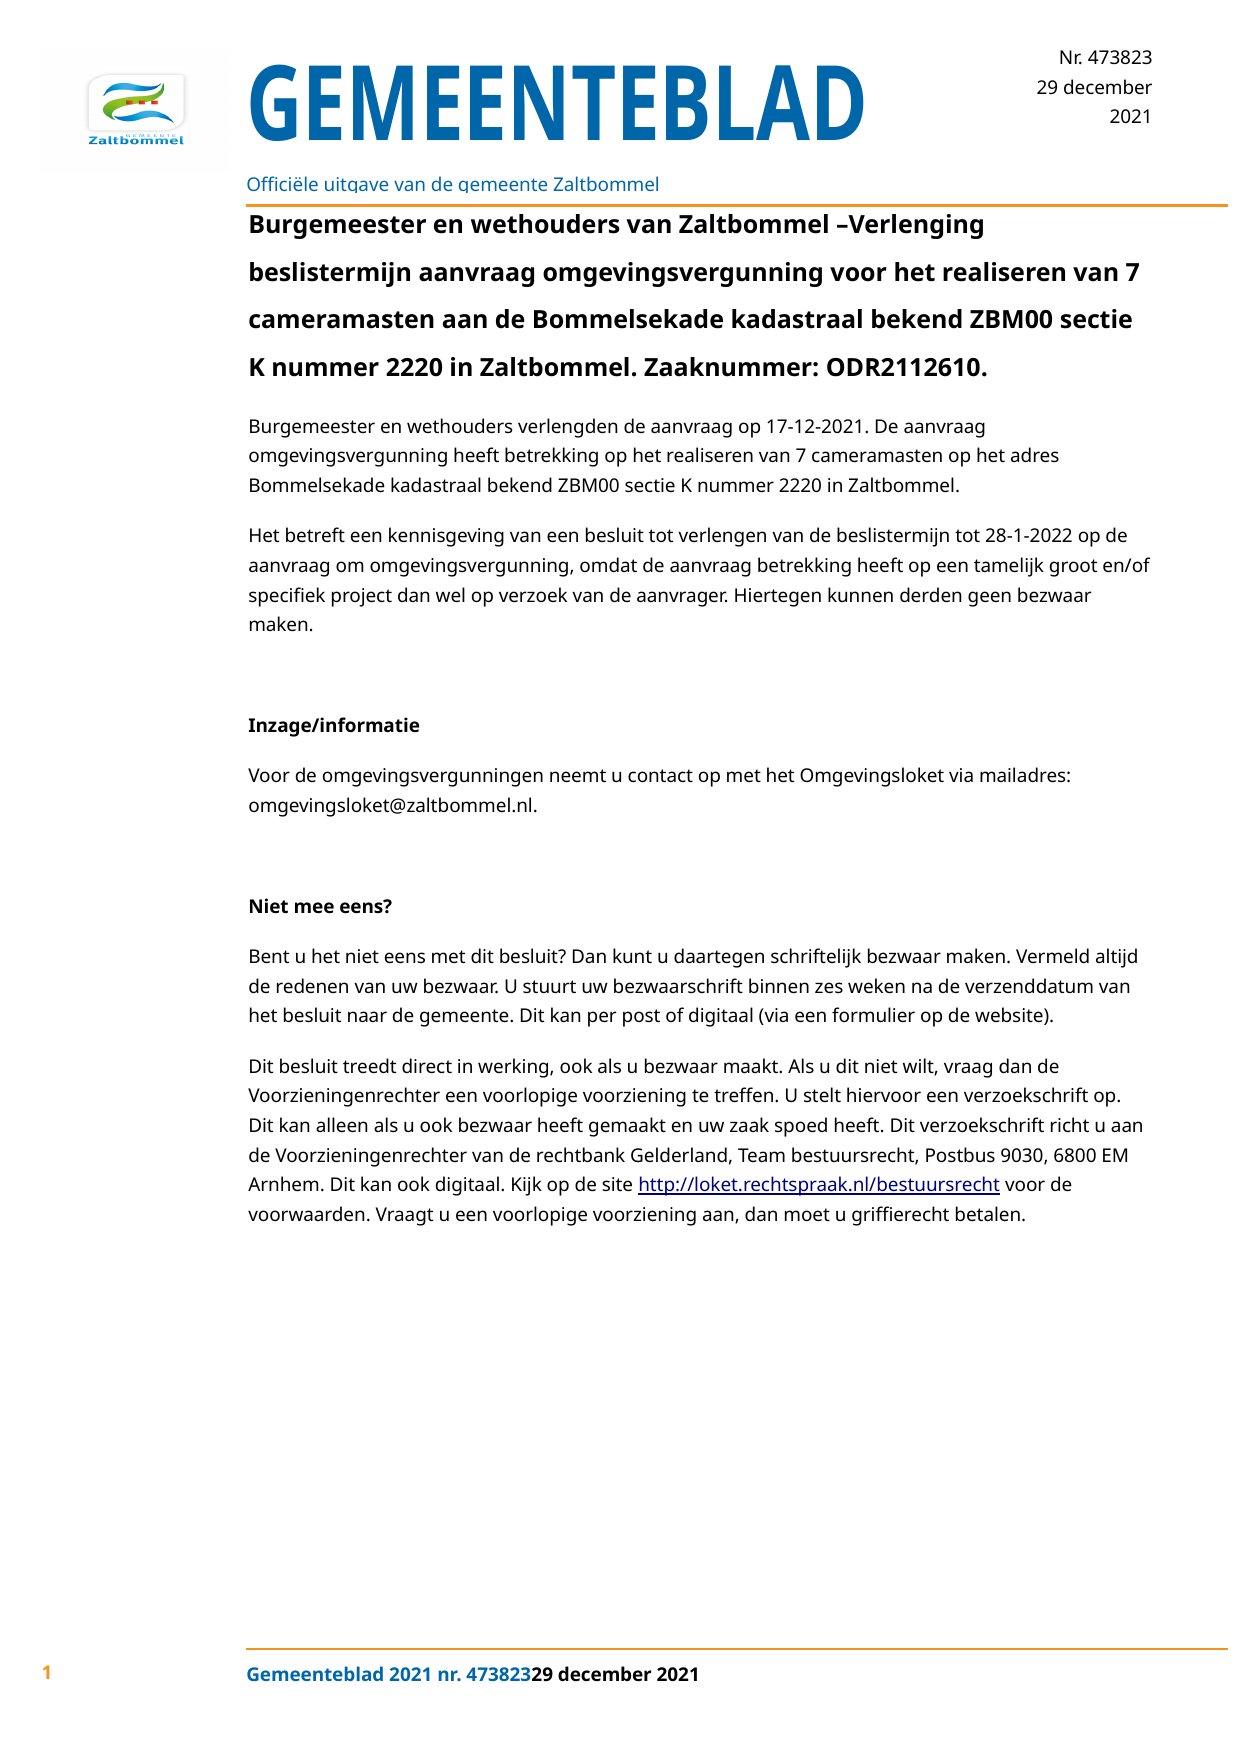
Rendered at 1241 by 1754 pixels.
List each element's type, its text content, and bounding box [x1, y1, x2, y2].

picture [41, 47, 231, 172]
text Bent u het niet eens met dit besluit? Dan kunt u daartegen schriftelijk bezwaar maken. Vermeld altijd de redenen van uw bezwaar. U stuurt uw bezwaarschrift binnen zes weken na de verzenddatum van het besluit naar de gemeente. Dit kan per post of digitaal (via een formulier op de website). [248, 943, 1152, 1028]
text Burgemeester en wethouders verlengden de aanvraag op 17-12-2021. De aanvraag omgevingsvergunning heeft betrekking op het realiseren van 7 cameramasten op het adres Bommelsekade kadastraal bekend ZBM00 sectie K nummer 2220 in Zaltbommel. [248, 413, 1152, 498]
text Voor de omgevingsvergunningen neemt u contact op met het Omgevingsloket via mailadres: omgevingsloket@zaltbommel.nl. [248, 763, 1152, 818]
text Burgemeester en wethouders van Zaltbommel –Verlenging beslistermijn aanvraag omgevingsvergunning voor het realiseren van 7 cameramasten aan de Bommelsekade kadastraal bekend ZBM00 sectie K nummer 2220 in Zaltbommel. Zaaknummer: ODR2112610. [248, 207, 1152, 384]
text Het betreft een kennisgeving van een besluit tot verlengen van de beslistermijn tot 28-1-2022 op de aanvraag om omgevingsvergunning, omdat de aanvraag betrekking heeft op een tamelijk groot en/of specifiek project dan wel op verzoek van de aanvrager. Hiertegen kunnen derden geen bezwaar maken. [248, 523, 1152, 637]
text Dit besluit treedt direct in werking, ook als u bezwaar maakt. Als u dit niet wilt, vraag dan de Voorzieningenrechter een voorlopige voorziening te treffen. U stelt hiervoor een verzoekschrift op. Dit kan alleen als u ook bezwaar heeft gemaakt en uw zaak spoed heeft. Dit verzoekschrift richt u aan de Voorzieningenrechter van de rechtbank Gelderland, Team bestuursrecht, Postbus 9030, 6800 EM Arnhem. Dit kan ook digitaal. Kijk op de site http://loket.rechtspraak.nl/bestuursrecht voor de voorwaarden. Vraagt u een voorlopige voorziening aan, dan moet u griffierecht betalen. [248, 1053, 1152, 1227]
text Niet mee eens? [248, 893, 1152, 919]
text Inzage/informatie [248, 712, 1152, 738]
